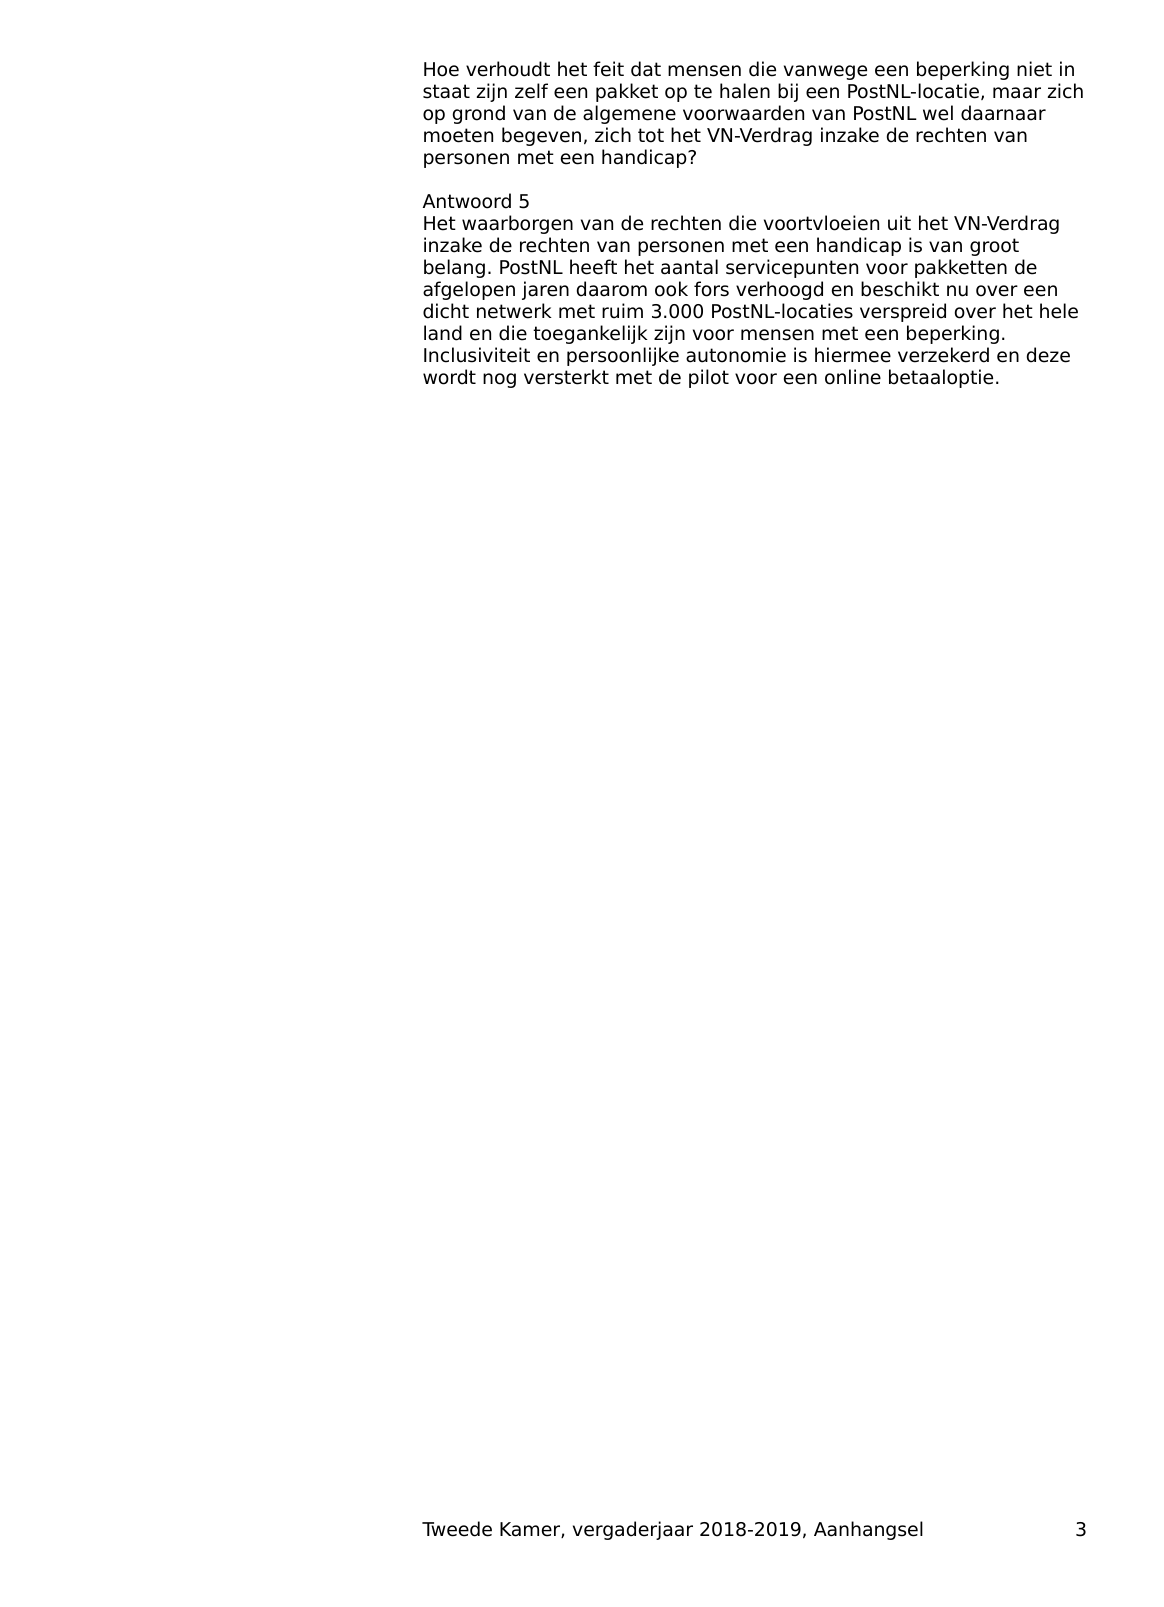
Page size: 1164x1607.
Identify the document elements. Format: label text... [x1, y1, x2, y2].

text Antwoord 5 [422, 191, 1087, 213]
text Hoe verhoudt het feit dat mensen die vanwege een beperking niet in staat zijn zelf een pakket op te halen bij een PostNL-locatie, maar zich op grond van de algemene voorwaarden van PostNL wel daarnaar moeten begeven, zich tot het VN-Verdrag inzake de rechten van personen met een handicap? [422, 59, 1087, 169]
text Het waarborgen van de rechten die voortvloeien uit het VN-Verdrag inzake de rechten van personen met een handicap is van groot belang. PostNL heeft het aantal servicepunten voor pakketten de afgelopen jaren daarom ook fors verhoogd en beschikt nu over een dicht netwerk met ruim 3.000 PostNL-locaties verspreid over het hele land en die toegankelijk zijn voor mensen met een beperking. Inclusiviteit en persoonlijke autonomie is hiermee verzekerd en deze wordt nog versterkt met de pilot voor een online betaaloptie. [422, 213, 1087, 389]
